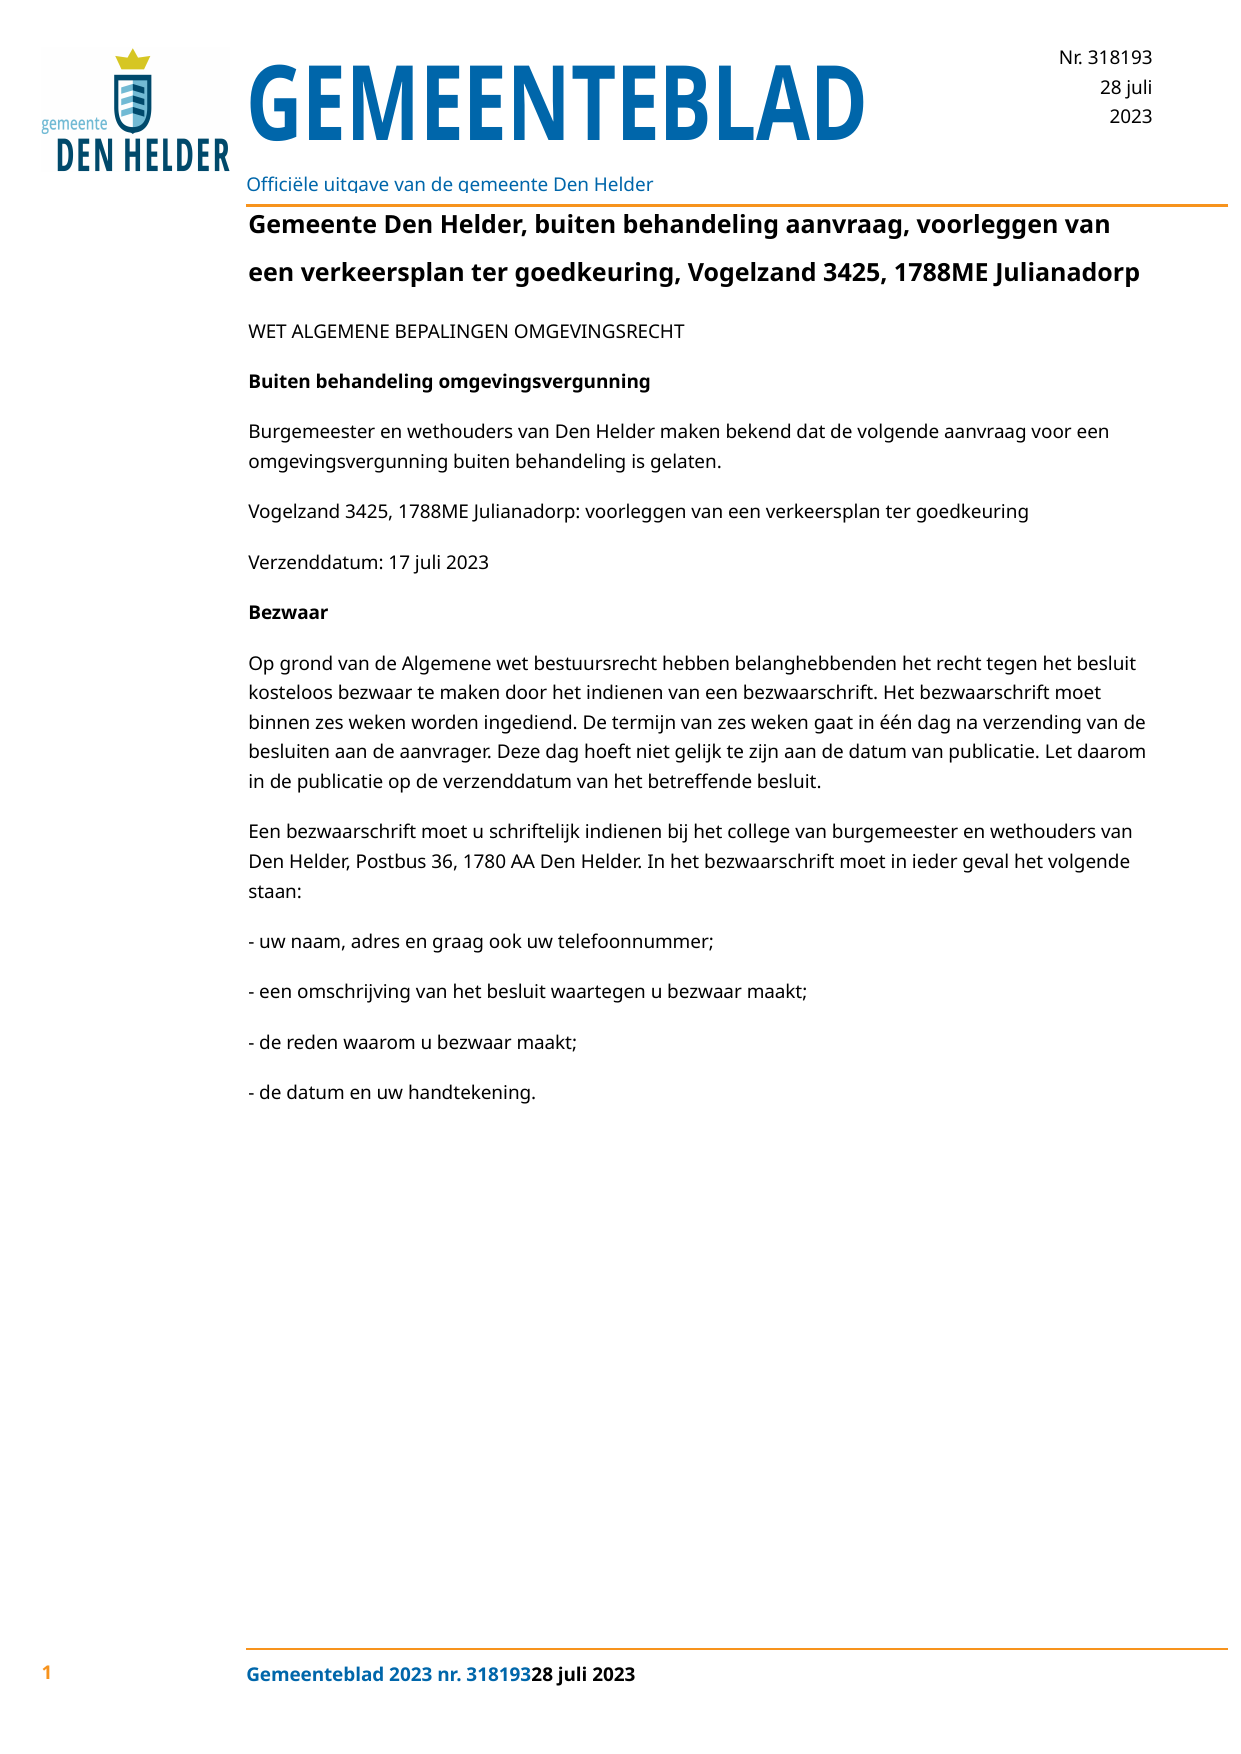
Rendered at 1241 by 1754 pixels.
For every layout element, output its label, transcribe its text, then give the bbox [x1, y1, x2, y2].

text Op grond van de Algemene wet bestuursrecht hebben belanghebbenden het recht tegen het besluit kosteloos bezwaar te maken door het indienen van een bezwaarschrift. Het bezwaarschrift moet binnen zes weken worden ingediend. De termijn van zes weken gaat in één dag na verzending van de besluiten aan de aanvrager. Deze dag hoeft niet gelijk te zijn aan de datum van publicatie. Let daarom in de publicatie op de verzenddatum van het betreffende besluit. [248, 650, 1152, 794]
text Verzenddatum: 17 juli 2023 [248, 549, 1152, 575]
text Burgemeester en wethouders van Den Helder maken bekend dat de volgende aanvraag voor een omgevingsvergunning buiten behandeling is gelaten. [248, 419, 1152, 474]
text - de reden waarom u bezwaar maakt; [248, 1029, 1152, 1055]
text Buiten behandeling omgevingsvergunning [248, 368, 1152, 394]
picture [182, 144, 187, 165]
text WET ALGEMENE BEPALINGEN OMGEVINGSRECHT [248, 318, 1152, 344]
picture [63, 144, 68, 165]
picture [100, 154, 106, 172]
text Een bezwaarschrift moet u schriftelijk indienen bij het college van burgemeester en wethouders van Den Helder, Postbus 36, 1780 AA Den Helder. In het bezwaarschrift moet in ieder geval het volgende staan: [248, 819, 1152, 904]
text - een omschrijving van het besluit waartegen u bezwaar maakt; [248, 979, 1152, 1004]
text - de datum en uw handtekening. [248, 1079, 1152, 1105]
text - uw naam, adres en graag ook uw telefoonnummer; [248, 928, 1152, 954]
picture [41, 47, 231, 172]
text Vogelzand 3425, 1788ME Julianadorp: voorleggen van een verkeersplan ter goedkeuring [248, 499, 1152, 524]
text Bezwaar [248, 599, 1152, 625]
picture [130, 157, 135, 172]
text Gemeente Den Helder, buiten behandeling aanvraag, voorleggen van een verkeersplan ter goedkeuring, Vogelzand 3425, 1788ME Julianadorp [248, 207, 1152, 288]
picture [220, 160, 224, 172]
